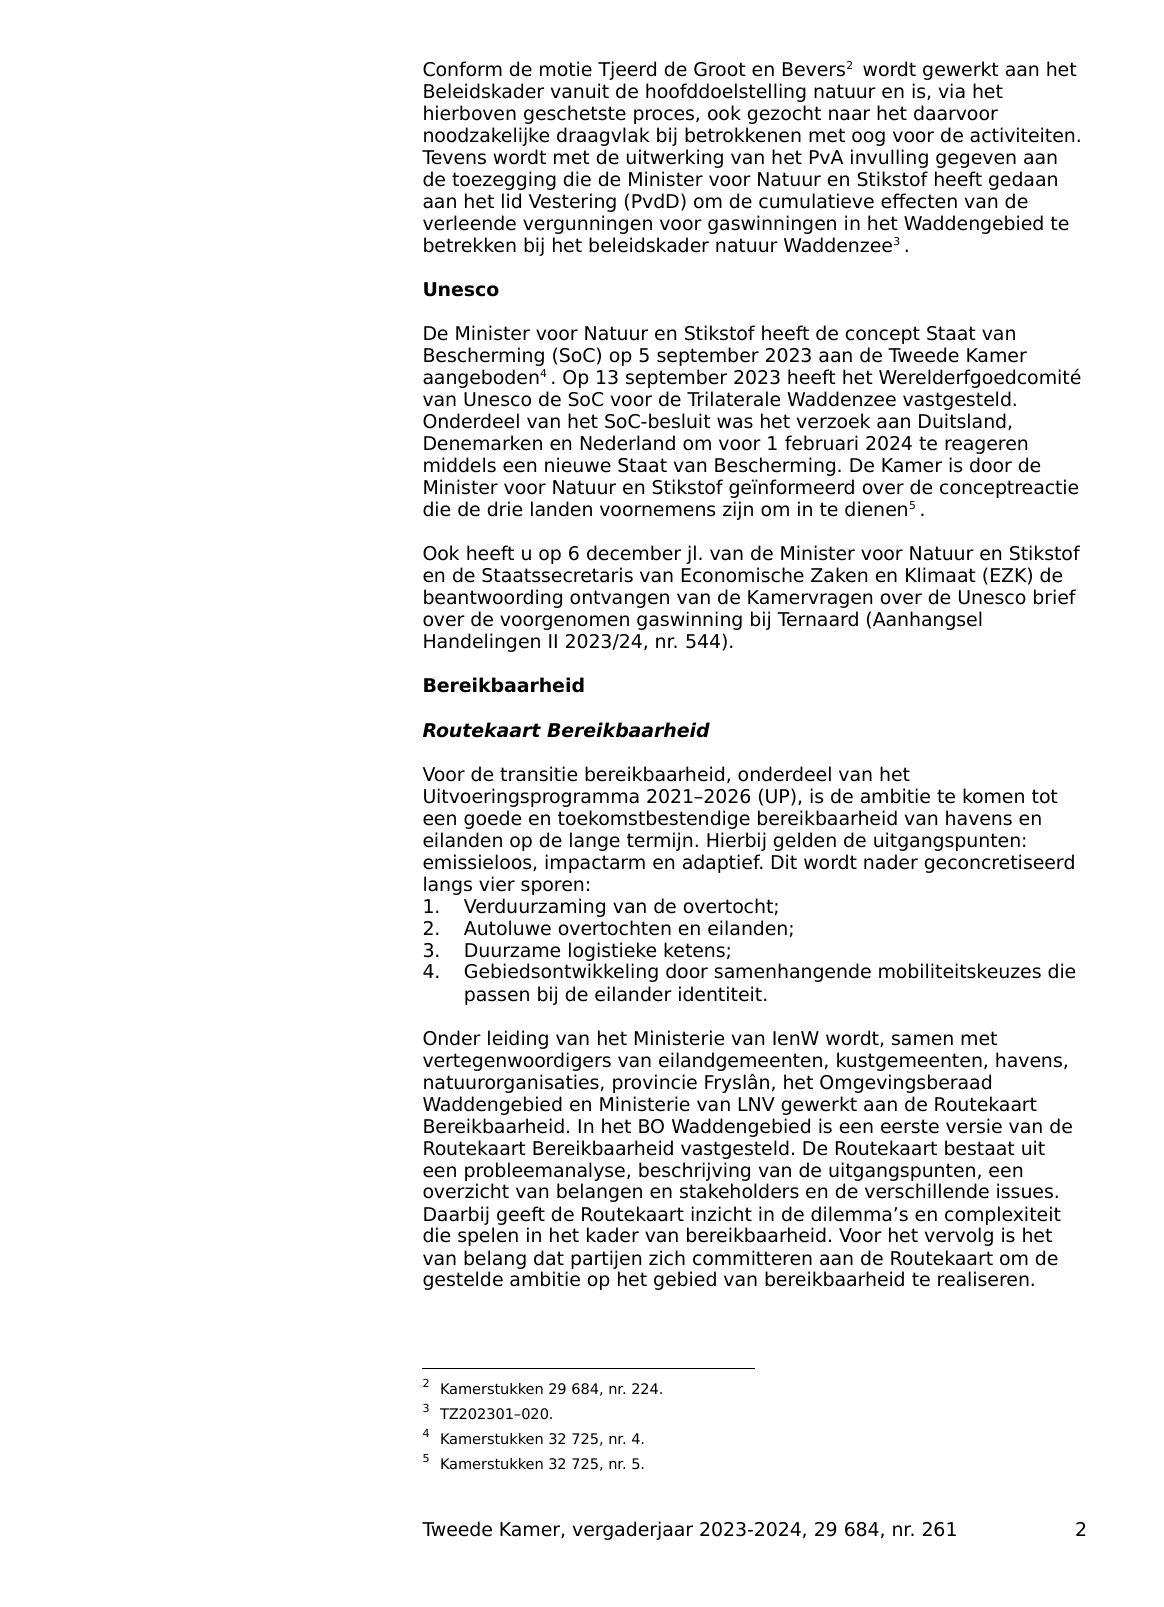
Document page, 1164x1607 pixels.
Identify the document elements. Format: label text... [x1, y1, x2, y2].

text 3. Duurzame logistieke ketens; [422, 939, 1087, 961]
text 4. Gebiedsontwikkeling door samenhangende mobiliteitskeuzes die passen bij de eilander identiteit. [422, 961, 1087, 1005]
text TZ202301–020. [422, 1402, 1087, 1424]
text Kamerstukken 32 725, nr. 4. [422, 1427, 1087, 1449]
text Onder leiding van het Ministerie van IenW wordt, samen met vertegenwoordigers van eilandgemeenten, kustgemeenten, havens, natuurorganisaties, provincie Fryslân, het Omgevingsberaad Waddengebied en Ministerie van LNV gewerkt aan de Routekaart Bereikbaarheid. In het BO Waddengebied is een eerste versie van de Routekaart Bereikbaarheid vastgesteld. De Routekaart bestaat uit een probleemanalyse, beschrijving van de uitgangspunten, een overzicht van belangen en stakeholders en de verschillende issues. Daarbij geeft de Routekaart inzicht in de dilemma’s en complexiteit die spelen in het kader van bereikbaarheid. Voor het vervolg is het van belang dat partijen zich committeren aan de Routekaart om de gestelde ambitie op het gebied van bereikbaarheid te realiseren. [422, 1028, 1087, 1291]
text 1. Verduurzaming van de overtocht; [422, 896, 1087, 917]
text Kamerstukken 29 684, nr. 224. [422, 1377, 1087, 1399]
text Voor de transitie bereikbaarheid, onderdeel van het Uitvoeringsprogramma 2021–2026 (UP), is de ambitie te komen tot een goede en toekomstbestendige bereikbaarheid van havens en eilanden op de lange termijn. Hierbij gelden de uitgangspunten: emissieloos, impactarm en adaptief. Dit wordt nader geconcretiseerd langs vier sporen: [422, 764, 1087, 896]
subtitle Bereikbaarheid [422, 675, 1087, 697]
text Conform de motie Tjeerd de Groot en Bevers wordt gewerkt aan het Beleidskader vanuit de hoofddoelstelling natuur en is, via het hierboven geschetste proces, ook gezocht naar het daarvoor noodzakelijke draagvlak bij betrokkenen met oog voor de activiteiten. Tevens wordt met de uitwerking van het PvA invulling gegeven aan de toezegging die de Minister voor Natuur en Stikstof heeft gedaan aan het lid Vestering (PvdD) om de cumulatieve effecten van de verleende vergunningen voor gaswinningen in het Waddengebied te betrekken bij het beleidskader natuur Waddenzee. [422, 59, 1087, 257]
text 2. Autoluwe overtochten en eilanden; [422, 917, 1087, 939]
subtitle Unesco [422, 279, 1087, 301]
text Kamerstukken 32 725, nr. 5. [422, 1452, 1087, 1474]
text Ook heeft u op 6 december jl. van de Minister voor Natuur en Stikstof en de Staatssecretaris van Economische Zaken en Klimaat (EZK) de beantwoording ontvangen van de Kamervragen over de Unesco brief over de voorgenomen gaswinning bij Ternaard (Aanhangsel Handelingen II 2023/24, nr. 544). [422, 543, 1087, 653]
subtitle Routekaart Bereikbaarheid [422, 719, 1087, 741]
text De Minister voor Natuur en Stikstof heeft de concept Staat van Bescherming (SoC) op 5 september 2023 aan de Tweede Kamer aangeboden. Op 13 september 2023 heeft het Werelderfgoedcomité van Unesco de SoC voor de Trilaterale Waddenzee vastgesteld. Onderdeel van het SoC-besluit was het verzoek aan Duitsland, Denemarken en Nederland om voor 1 februari 2024 te reageren middels een nieuwe Staat van Bescherming. De Kamer is door de Minister voor Natuur en Stikstof geïnformeerd over de conceptreactie die de drie landen voornemens zijn om in te dienen. [422, 323, 1087, 521]
